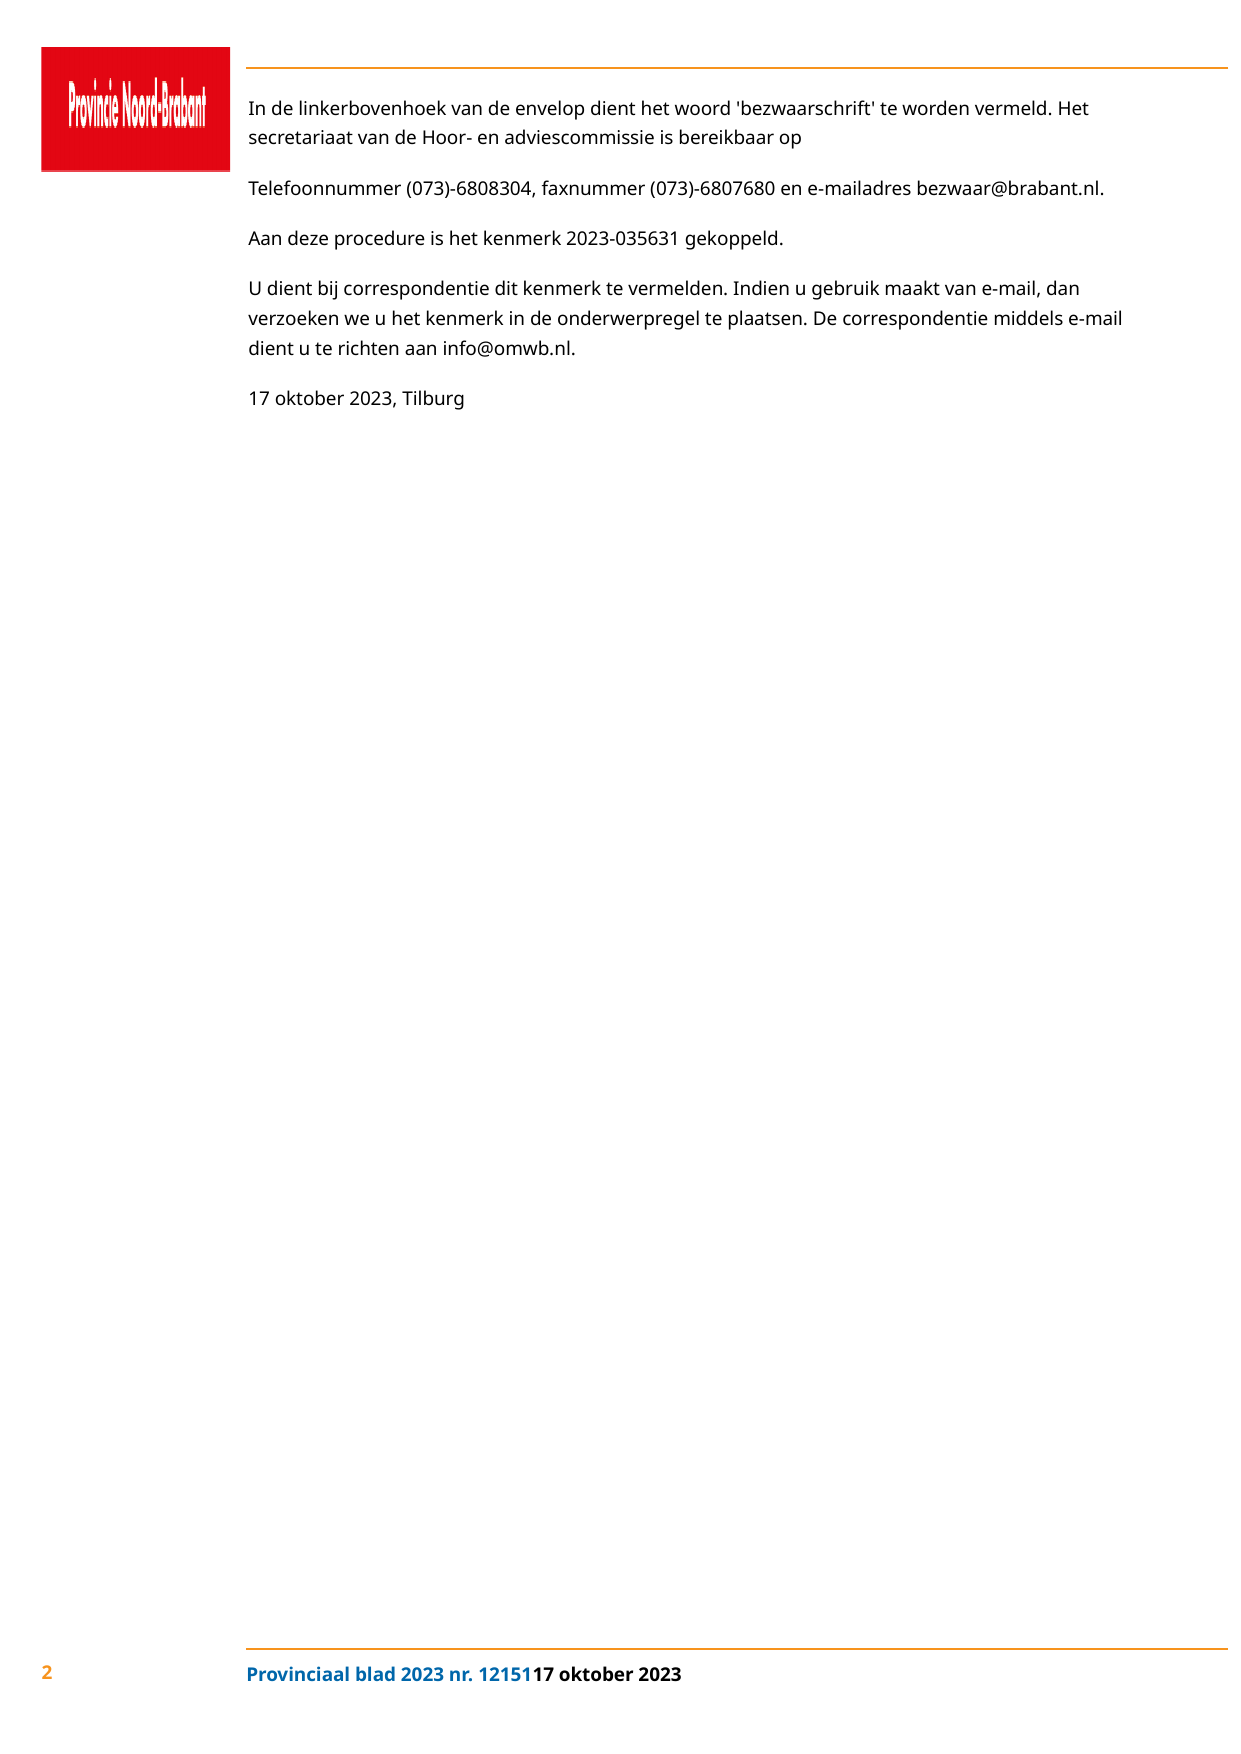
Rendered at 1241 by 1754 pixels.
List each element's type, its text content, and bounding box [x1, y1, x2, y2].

text 17 oktober 2023, Tilburg [248, 385, 1152, 411]
text U dient bij correspondentie dit kenmerk te vermelden. Indien u gebruik maakt van e-mail, dan verzoeken we u het kenmerk in de onderwerpregel te plaatsen. De correspondentie middels e-mail dient u te richten aan info@omwb.nl. [248, 276, 1152, 361]
text Telefoonnummer (073)-6808304, faxnummer (073)-6807680 en e-mailadres bezwaar@brabant.nl. [248, 175, 1152, 201]
text In de linkerbovenhoek van de envelop dient het woord 'bezwaarschrift' te worden vermeld. Het secretariaat van de Hoor- en adviescommissie is bereikbaar op [248, 95, 1152, 150]
picture [41, 47, 231, 172]
text Aan deze procedure is het kenmerk 2023-035631 gekoppeld. [248, 225, 1152, 251]
